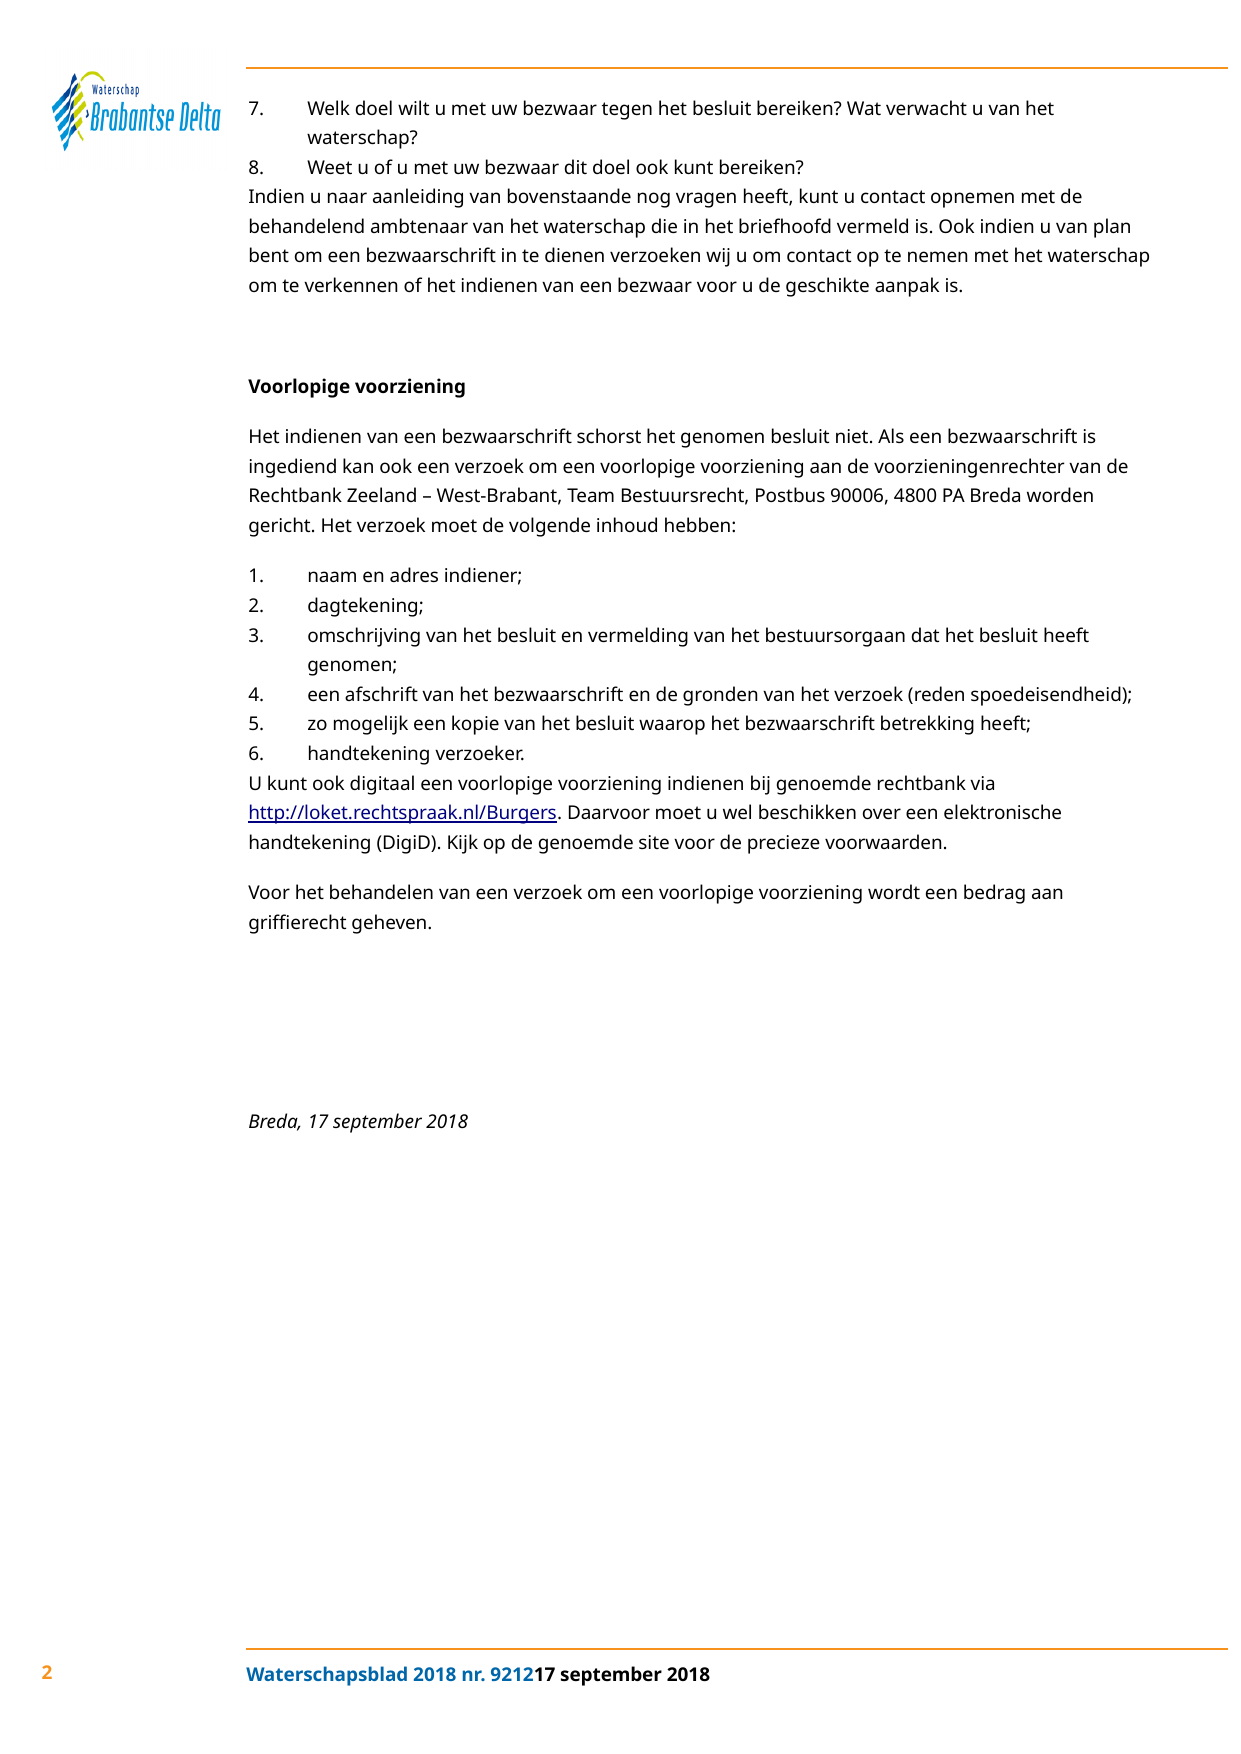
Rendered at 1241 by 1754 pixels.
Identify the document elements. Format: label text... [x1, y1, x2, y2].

list zo mogelijk een kopie van het besluit waarop het bezwaarschrift betrekking heeft; [248, 711, 1152, 736]
text Het indienen van een bezwaarschrift schorst het genomen besluit niet. Als een bezwaarschrift is ingediend kan ook een verzoek om een voorlopige voorziening aan de voorzieningenrechter van de Rechtbank Zeeland – West-Brabant, Team Bestuursrecht, Postbus 90006, 4800 PA Breda worden gericht. Het verzoek moet de volgende inhoud hebben: [248, 423, 1152, 538]
list Weet u of u met uw bezwaar dit doel ook kunt bereiken? [248, 154, 1152, 180]
list naam en adres indiener; [248, 563, 1152, 588]
list een afschrift van het bezwaarschrift en de gronden van het verzoek (reden spoedeisendheid); [248, 681, 1152, 707]
picture [41, 47, 231, 172]
list Welk doel wilt u met uw bezwaar tegen het besluit bereiken? Wat verwacht u van het waterschap? [248, 95, 1152, 150]
text Breda, 17 september 2018 [248, 1108, 1152, 1134]
text U kunt ook digitaal een voorlopige voorziening indienen bij genoemde rechtbank via http://loket.rechtspraak.nl/Burgers. Daarvoor moet u wel beschikken over een elektronische handtekening (DigiD). Kijk op de genoemde site voor de precieze voorwaarden. [248, 770, 1152, 855]
list handtekening verzoeker. [248, 740, 1152, 766]
text Voorlopige voorziening [248, 373, 1152, 399]
text Voor het behandelen van een verzoek om een voorlopige voorziening wordt een bedrag aan griffierecht geheven. [248, 879, 1152, 935]
list omschrijving van het besluit en vermelding van het bestuursorgaan dat het besluit heeft genomen; [248, 622, 1152, 677]
text Indien u naar aanleiding van bovenstaande nog vragen heeft, kunt u contact opnemen met de behandelend ambtenaar van het waterschap die in het briefhoofd vermeld is. Ook indien u van plan bent om een bezwaarschrift in te dienen verzoeken wij u om contact op te nemen met het waterschap om te verkennen of het indienen van een bezwaar voor u de geschikte aanpak is. [248, 183, 1152, 298]
list dagtekening; [248, 592, 1152, 618]
